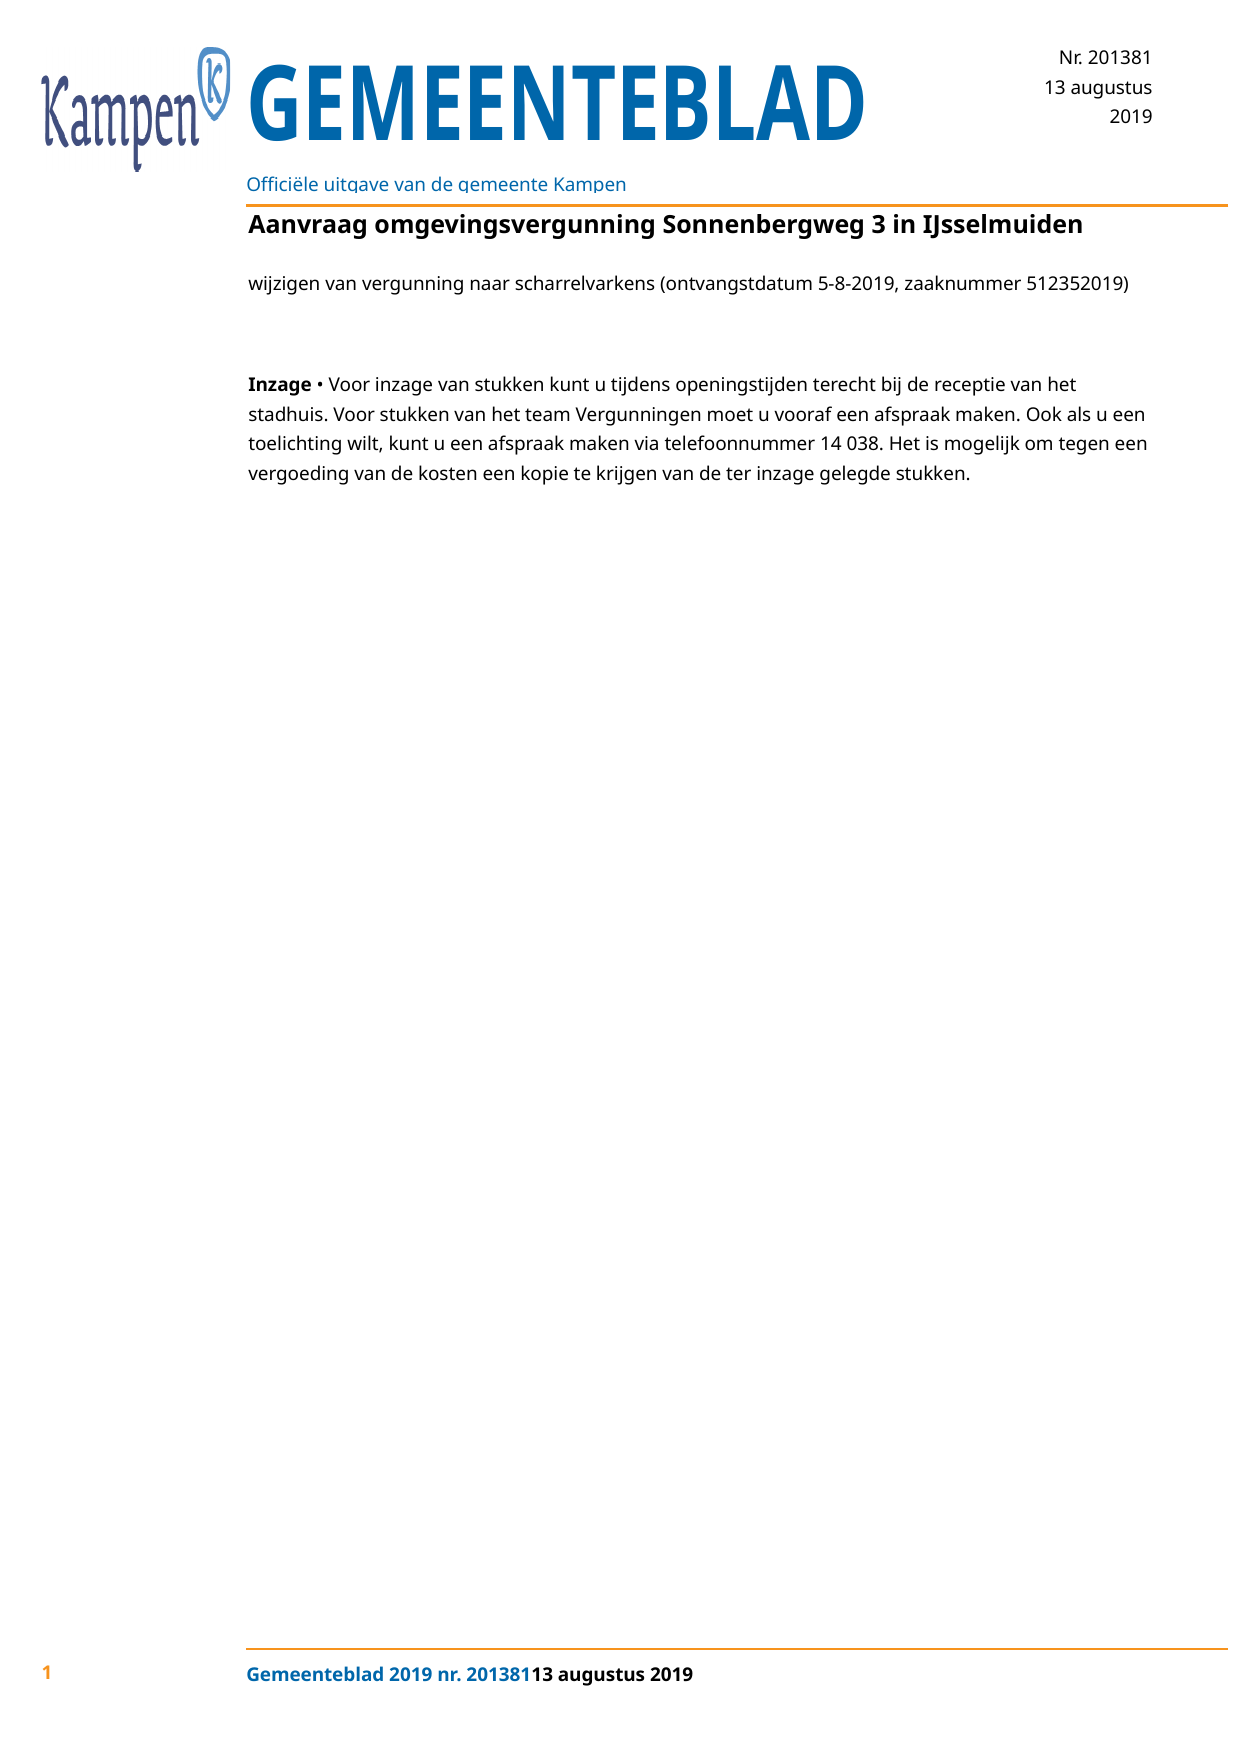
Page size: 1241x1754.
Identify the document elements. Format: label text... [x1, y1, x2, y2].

text Aanvraag omgevingsvergunning Sonnenbergweg 3 in IJsselmuiden [248, 207, 1152, 241]
picture [41, 47, 231, 172]
text Inzage • Voor inzage van stukken kunt u tijdens openingstijden terecht bij de receptie van het stadhuis. Voor stukken van het team Vergunningen moet u vooraf een afspraak maken. Ook als u een toelichting wilt, kunt u een afspraak maken via telefoonnummer 14 038. Het is mogelijk om tegen een vergoeding van de kosten een kopie te krijgen van de ter inzage gelegde stukken. [248, 371, 1152, 486]
text wijzigen van vergunning naar scharrelvarkens (ontvangstdatum 5-8-2019, zaaknummer 512352019) [248, 270, 1152, 296]
